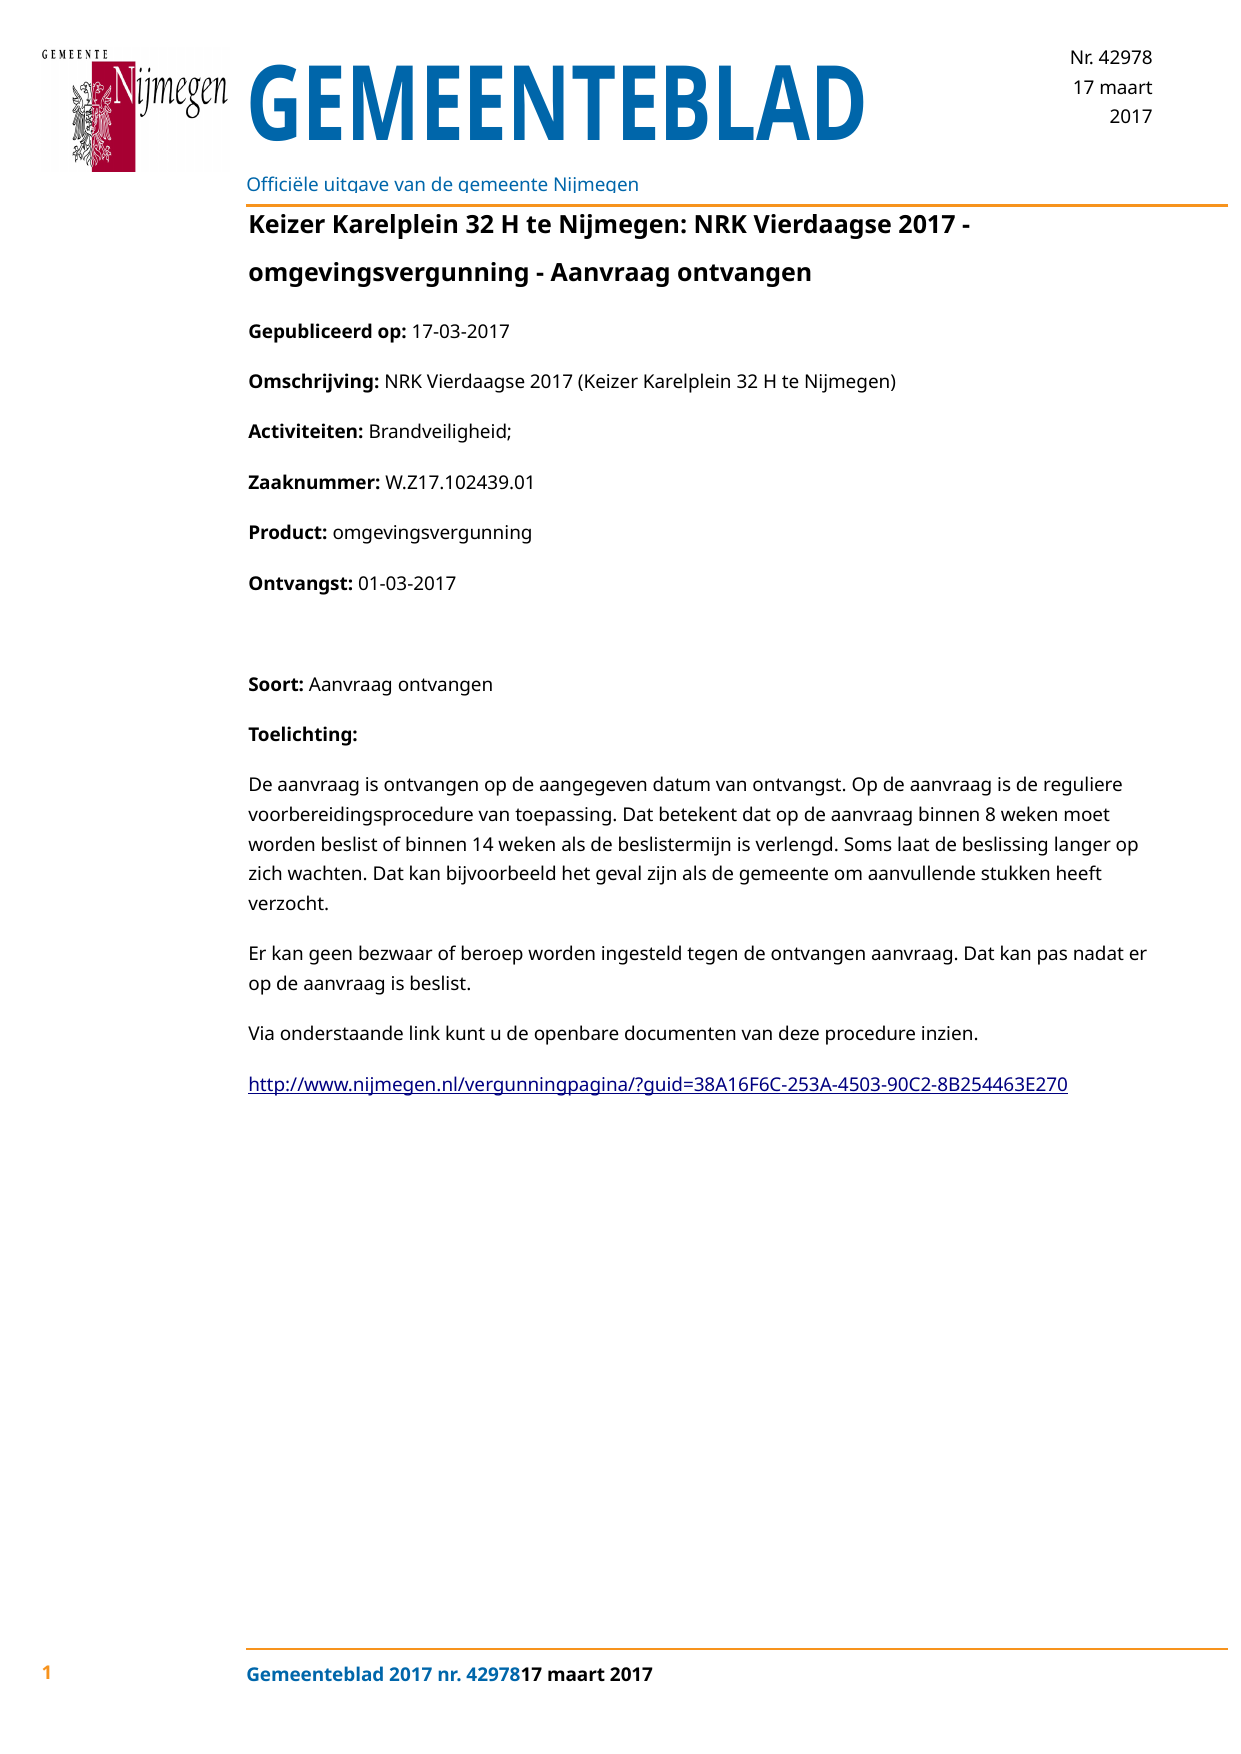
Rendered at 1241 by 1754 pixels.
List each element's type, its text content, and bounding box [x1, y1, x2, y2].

picture [41, 47, 231, 172]
text Zaaknummer: W.Z17.102439.01 [248, 469, 1152, 495]
text http://www.nijmegen.nl/vergunningpagina/?guid=38A16F6C-253A-4503-90C2-8B254463E270 [248, 1071, 1152, 1097]
text De aanvraag is ontvangen op de aangegeven datum van ontvangst. Op de aanvraag is de reguliere voorbereidingsprocedure van toepassing. Dat betekent dat op de aanvraag binnen 8 weken moet worden beslist of binnen 14 weken als de beslistermijn is verlengd. Soms laat de beslissing langer op zich wachten. Dat kan bijvoorbeeld het geval zijn als de gemeente om aanvullende stukken heeft verzocht. [248, 772, 1152, 916]
text Keizer Karelplein 32 H te Nijmegen: NRK Vierdaagse 2017 - omgevingsvergunning - Aanvraag ontvangen [248, 207, 1152, 288]
text Omschrijving: NRK Vierdaagse 2017 (Keizer Karelplein 32 H te Nijmegen) [248, 368, 1152, 394]
text Gepubliceerd op: 17-03-2017 [248, 318, 1152, 344]
text Product: omgevingsvergunning [248, 519, 1152, 545]
text Er kan geen bezwaar of beroep worden ingesteld tegen de ontvangen aanvraag. Dat kan pas nadat er op de aanvraag is beslist. [248, 940, 1152, 996]
text Ontvangst: 01-03-2017 [248, 570, 1152, 596]
text Via onderstaande link kunt u de openbare documenten van deze procedure inzien. [248, 1020, 1152, 1046]
text Soort: Aanvraag ontvangen [248, 671, 1152, 697]
text Toelichting: [248, 721, 1152, 747]
text Activiteiten: Brandveiligheid; [248, 419, 1152, 444]
